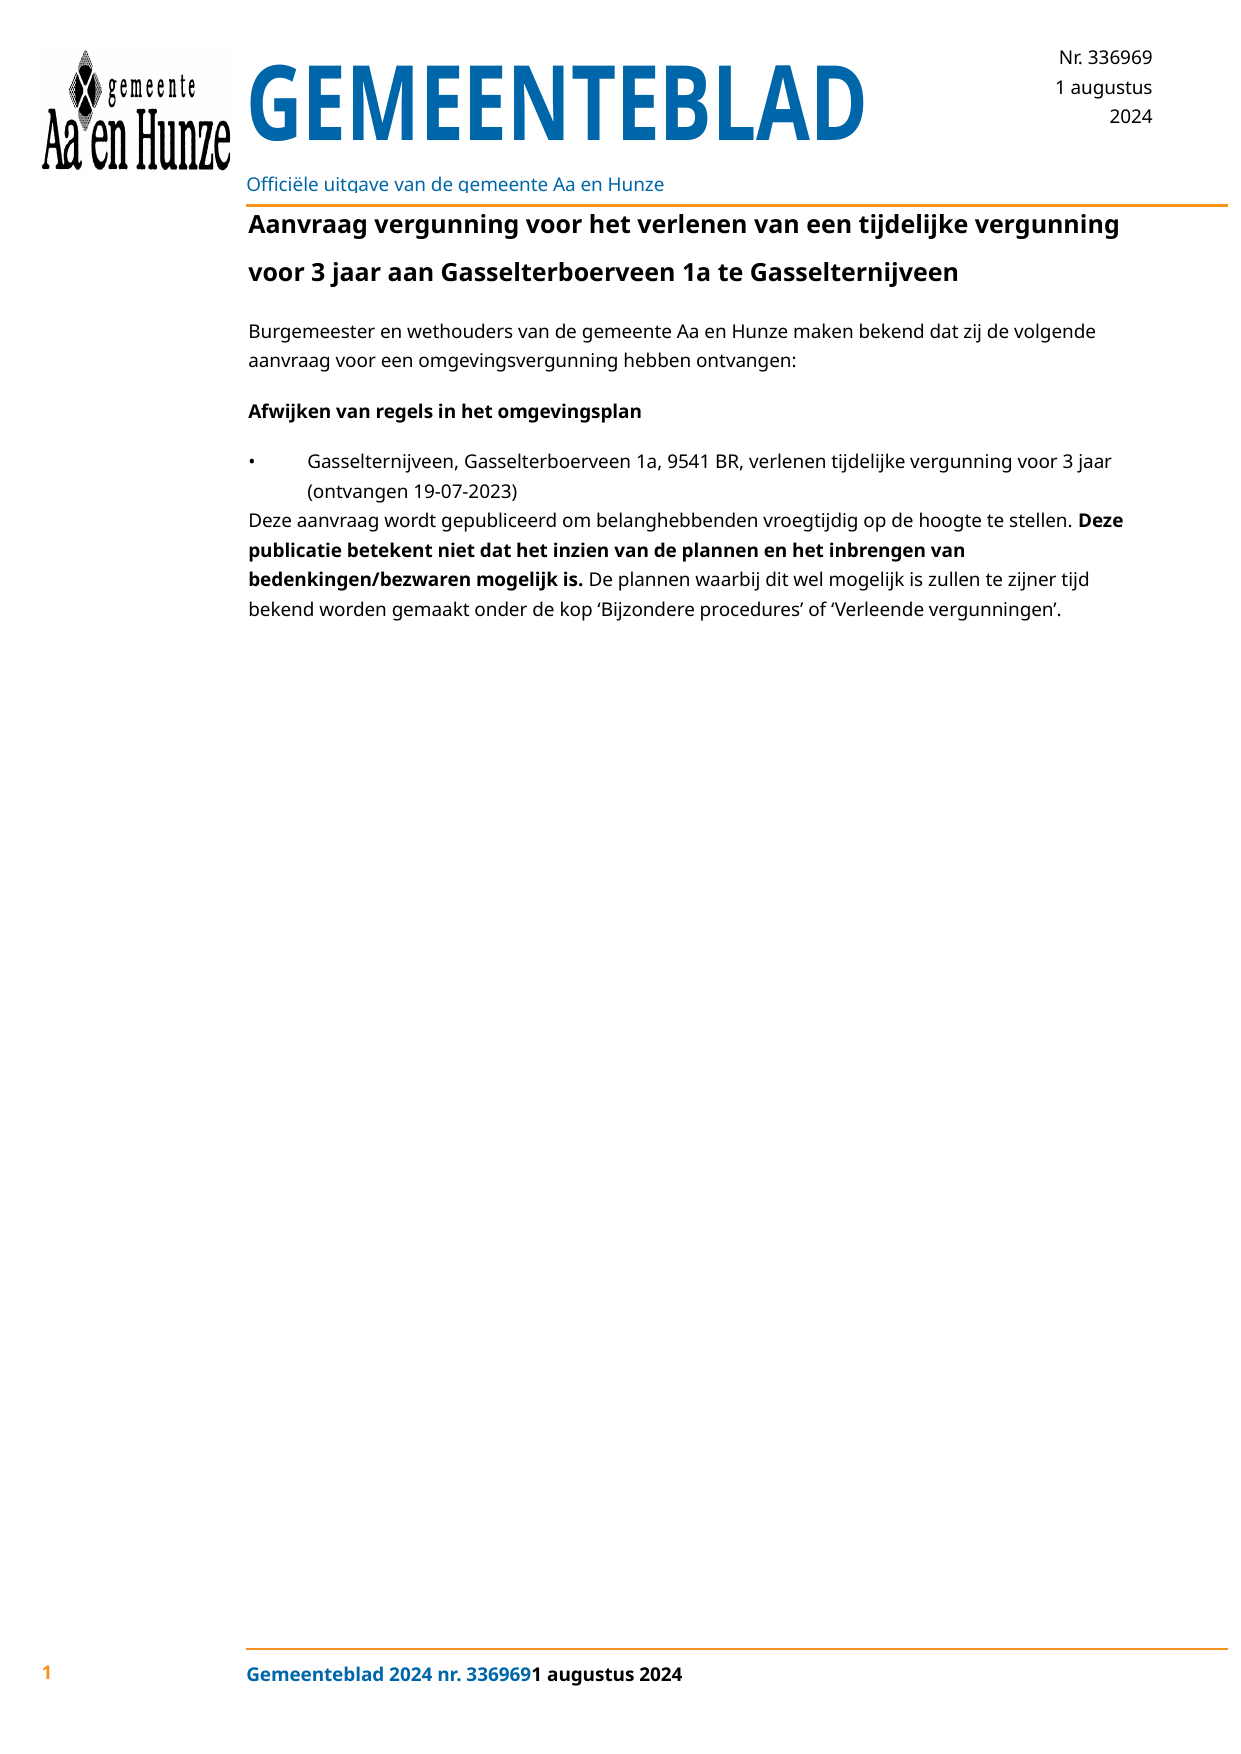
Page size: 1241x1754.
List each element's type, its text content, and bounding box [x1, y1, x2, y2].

list Gasselternijveen, Gasselterboerveen 1a, 9541 BR, verlenen tijdelijke vergunning voor 3 jaar (ontvangen 19-07-2023) [248, 448, 1152, 504]
text Aanvraag vergunning voor het verlenen van een tijdelijke vergunning voor 3 jaar aan Gasselterboerveen 1a te Gasselternijveen [248, 207, 1152, 288]
text Burgemeester en wethouders van de gemeente Aa en Hunze maken bekend dat zij de volgende aanvraag voor een omgevingsvergunning hebben ontvangen: [248, 318, 1152, 373]
text Deze aanvraag wordt gepubliceerd om belanghebbenden vroegtijdig op de hoogte te stellen. Deze publicatie betekent niet dat het inzien van de plannen en het inbrengen van bedenkingen/bezwaren mogelijk is. De plannen waarbij dit wel mogelijk is zullen te zijner tijd bekend worden gemaakt onder de kop ‘Bijzondere procedures’ of ‘Verleende vergunningen’. [248, 507, 1152, 622]
text Afwijken van regels in het omgevingsplan [248, 398, 1152, 424]
picture [41, 47, 231, 172]
